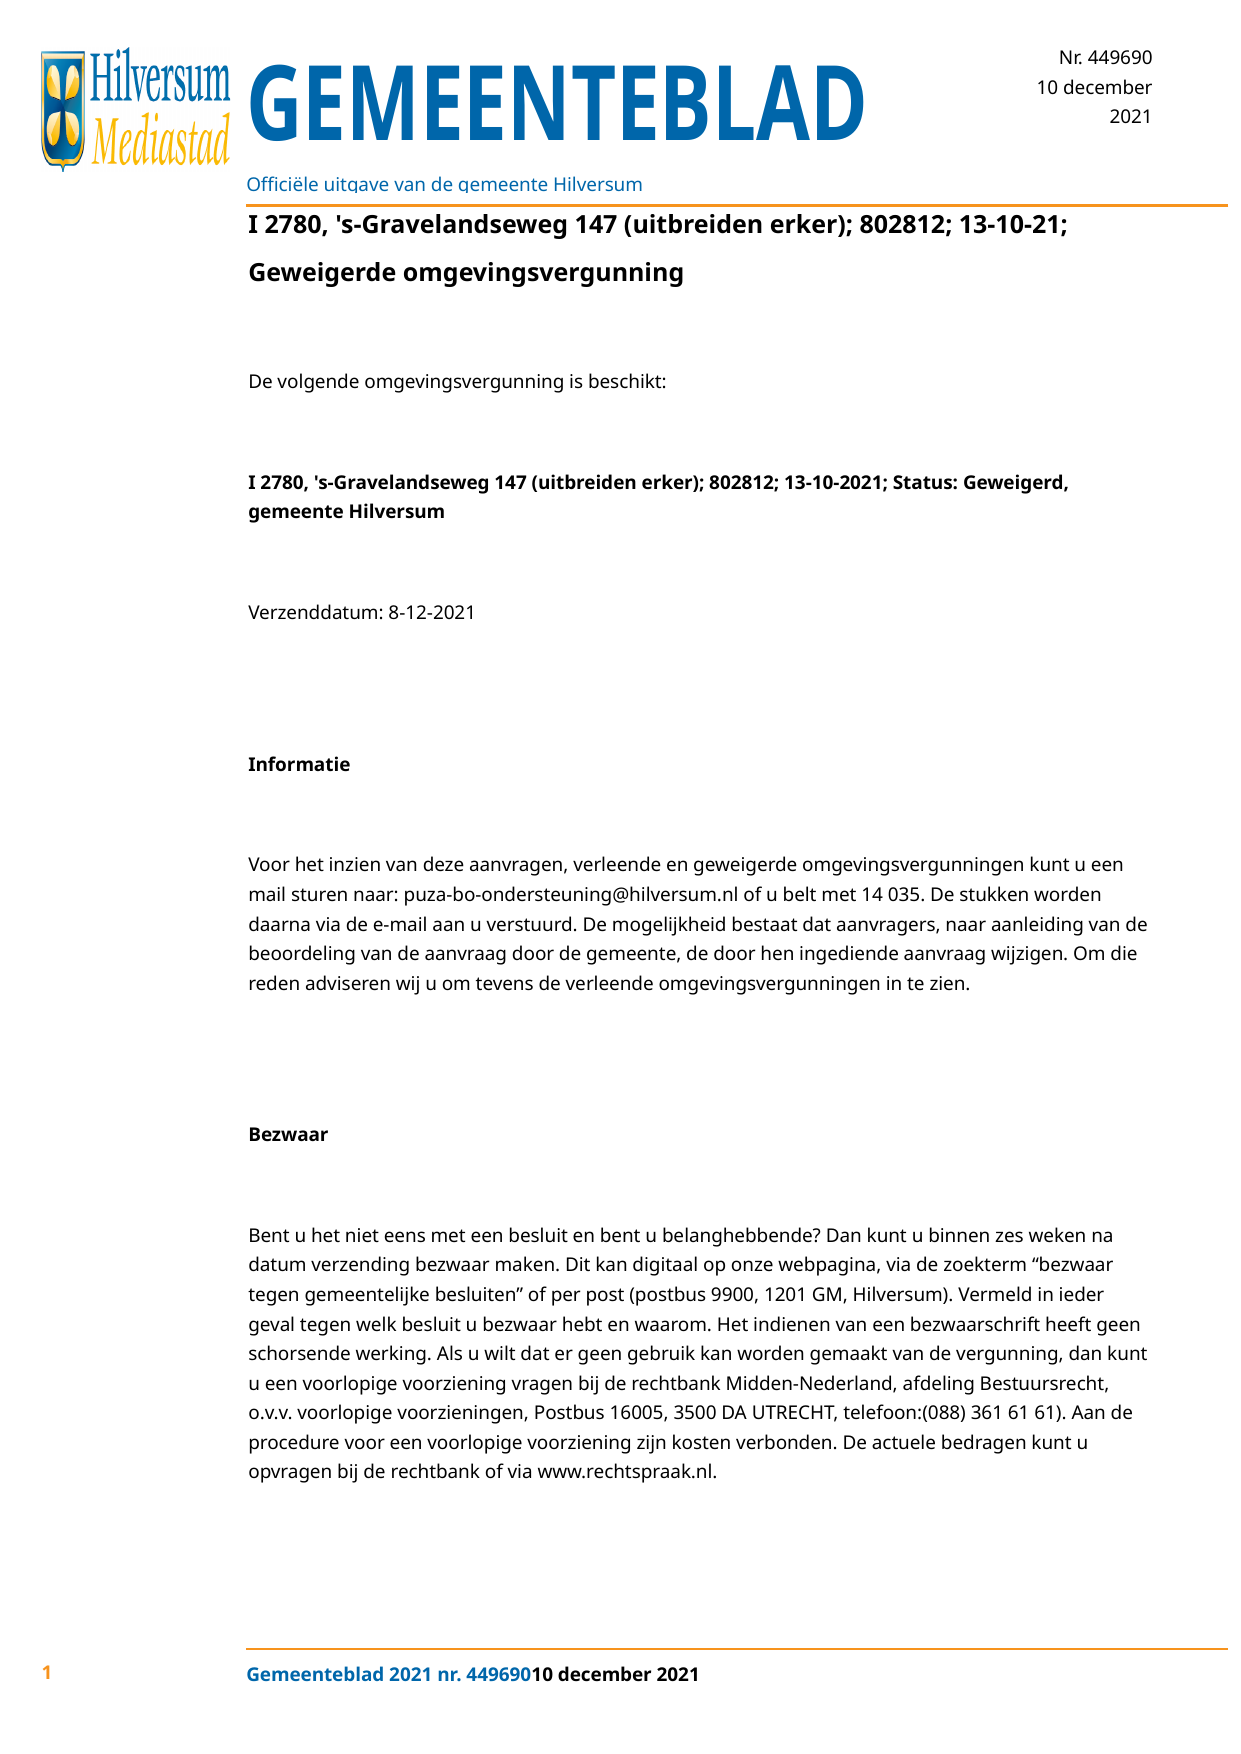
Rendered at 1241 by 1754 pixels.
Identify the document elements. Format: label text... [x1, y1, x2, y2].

text I 2780, 's-Gravelandseweg 147 (uitbreiden erker); 802812; 13-10-21; Geweigerde omgevingsvergunning [248, 207, 1152, 288]
text Informatie [248, 751, 1152, 777]
picture [41, 47, 231, 172]
text Bent u het niet eens met een besluit en bent u belanghebbende? Dan kunt u binnen zes weken na datum verzending bezwaar maken. Dit kan digitaal op onze webpagina, via de zoekterm “bezwaar tegen gemeentelijke besluiten” of per post (postbus 9900, 1201 GM, Hilversum). Vermeld in ieder geval tegen welk besluit u bezwaar hebt en waarom. Het indienen van een bezwaarschrift heeft geen schorsende werking. Als u wilt dat er geen gebruik kan worden gemaakt van de vergunning, dan kunt u een voorlopige voorziening vragen bij de rechtbank Midden-Nederland, afdeling Bestuursrecht, o.v.v. voorlopige voorzieningen, Postbus 16005, 3500 DA UTRECHT, telefoon:(088) 361 61 61). Aan de procedure voor een voorlopige voorziening zijn kosten verbonden. De actuele bedragen kunt u opvragen bij de rechtbank of via www.rechtspraak.nl. [248, 1222, 1152, 1484]
text Verzenddatum: 8-12-2021 [248, 599, 1152, 625]
text Voor het inzien van deze aanvragen, verleende en geweigerde omgevingsvergunningen kunt u een mail sturen naar: puza-bo-ondersteuning@hilversum.nl of u belt met 14 035. De stukken worden daarna via de e-mail aan u verstuurd. De mogelijkheid bestaat dat aanvragers, naar aanleiding van de beoordeling van de aanvraag door de gemeente, de door hen ingediende aanvraag wijzigen. Om die reden adviseren wij u om tevens de verleende omgevingsvergunningen in te zien. [248, 852, 1152, 996]
text Bezwaar [248, 1121, 1152, 1147]
text I 2780, 's-Gravelandseweg 147 (uitbreiden erker); 802812; 13-10-2021; Status: Geweigerd, gemeente Hilversum [248, 469, 1152, 524]
text De volgende omgevingsvergunning is beschikt: [248, 368, 1152, 394]
